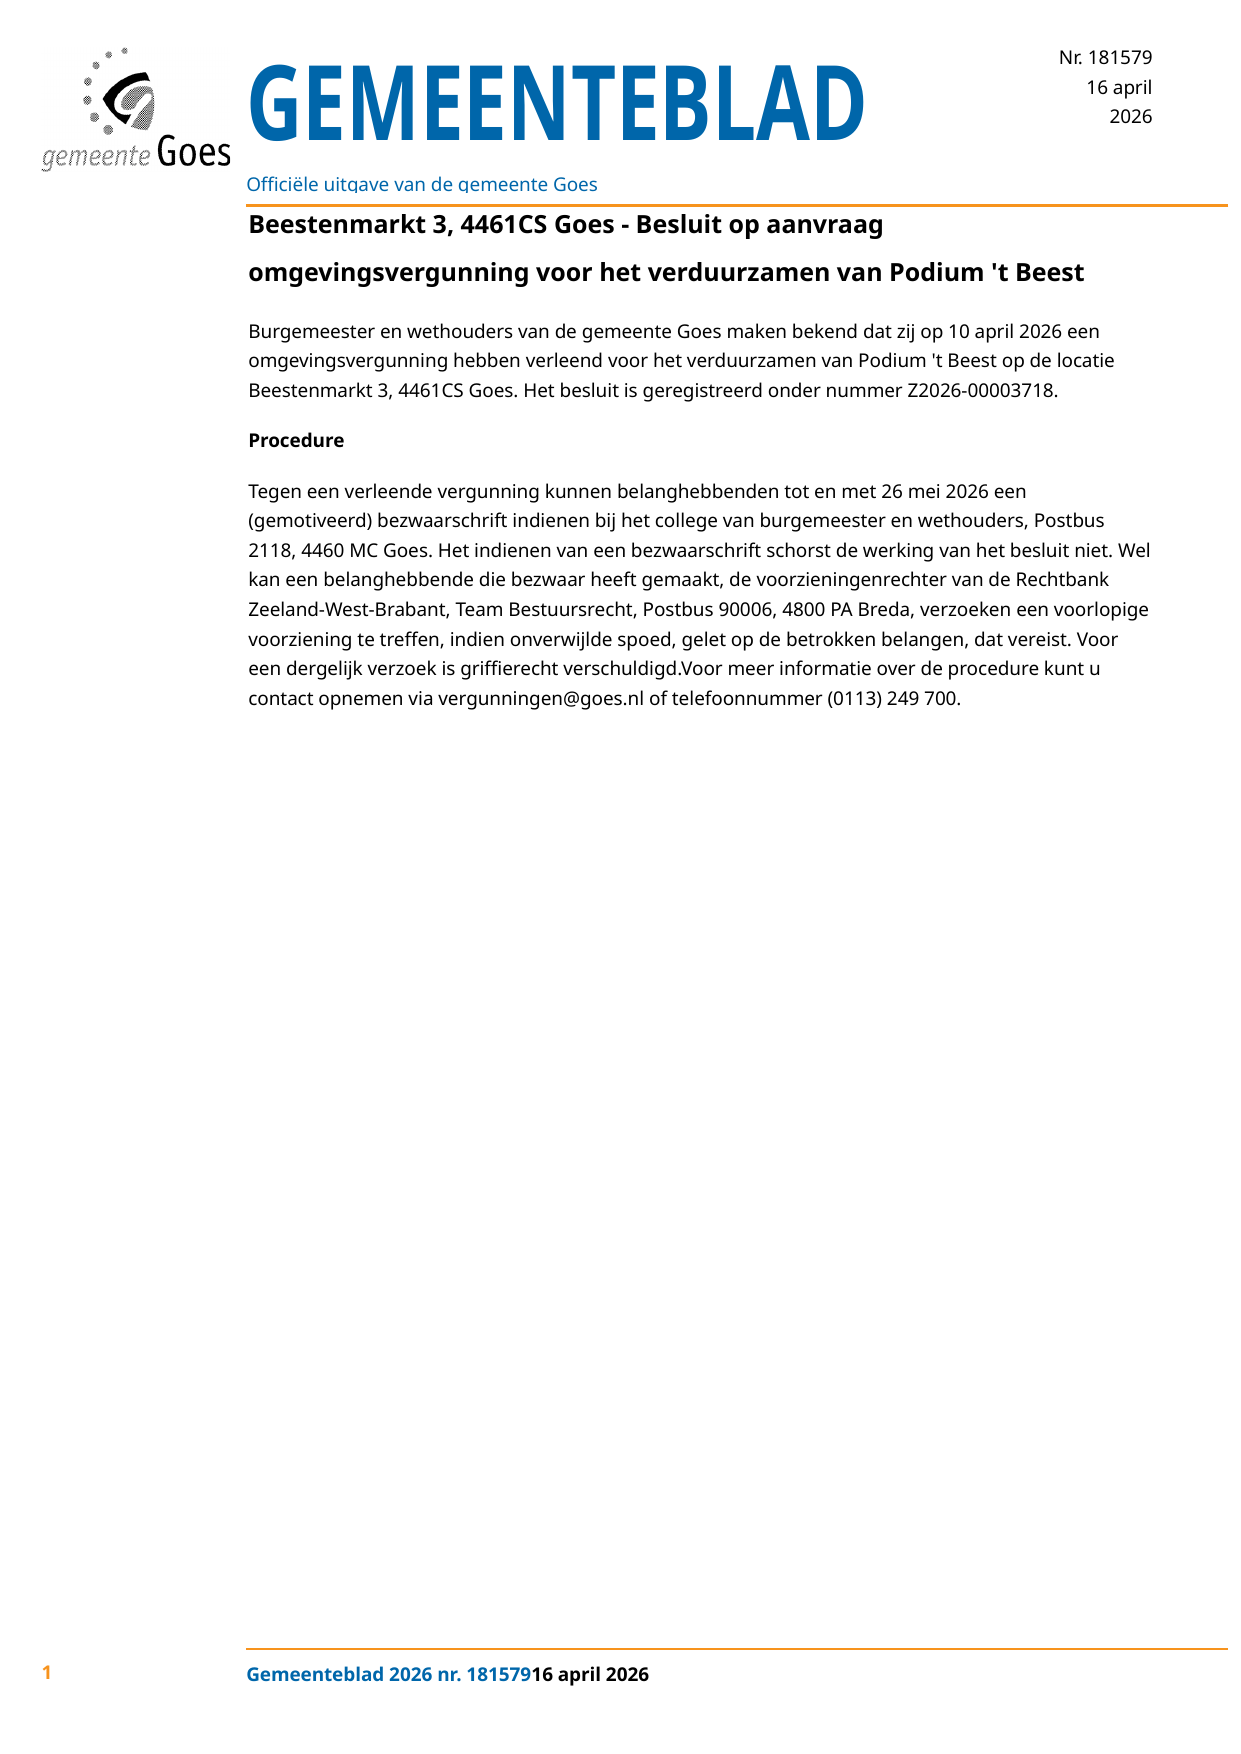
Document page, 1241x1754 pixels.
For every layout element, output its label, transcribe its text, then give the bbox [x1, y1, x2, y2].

text Procedure [248, 427, 1152, 453]
text Beestenmarkt 3, 4461CS Goes - Besluit op aanvraag omgevingsvergunning voor het verduurzamen van Podium 't Beest [248, 207, 1152, 288]
text Tegen een verleende vergunning kunnen belanghebbenden tot en met 26 mei 2026 een (gemotiveerd) bezwaarschrift indienen bij het college van burgemeester en wethouders, Postbus 2118, 4460 MC Goes. Het indienen van een bezwaarschrift schorst de werking van het besluit niet. Wel kan een belanghebbende die bezwaar heeft gemaakt, de voorzieningenrechter van de Rechtbank Zeeland-West-Brabant, Team Bestuursrecht, Postbus 90006, 4800 PA Breda, verzoeken een voorlopige voorziening te treffen, indien onverwijlde spoed, gelet op de betrokken belangen, dat vereist. Voor een dergelijk verzoek is griffierecht verschuldigd.Voor meer informatie over de procedure kunt u contact opnemen via vergunningen@goes.nl of telefoonnummer (0113) 249 700. [248, 478, 1152, 711]
picture [41, 47, 231, 172]
text Burgemeester en wethouders van de gemeente Goes maken bekend dat zij op 10 april 2026 een omgevingsvergunning hebben verleend voor het verduurzamen van Podium 't Beest op de locatie Beestenmarkt 3, 4461CS Goes. Het besluit is geregistreerd onder nummer Z2026-00003718. [248, 318, 1152, 403]
